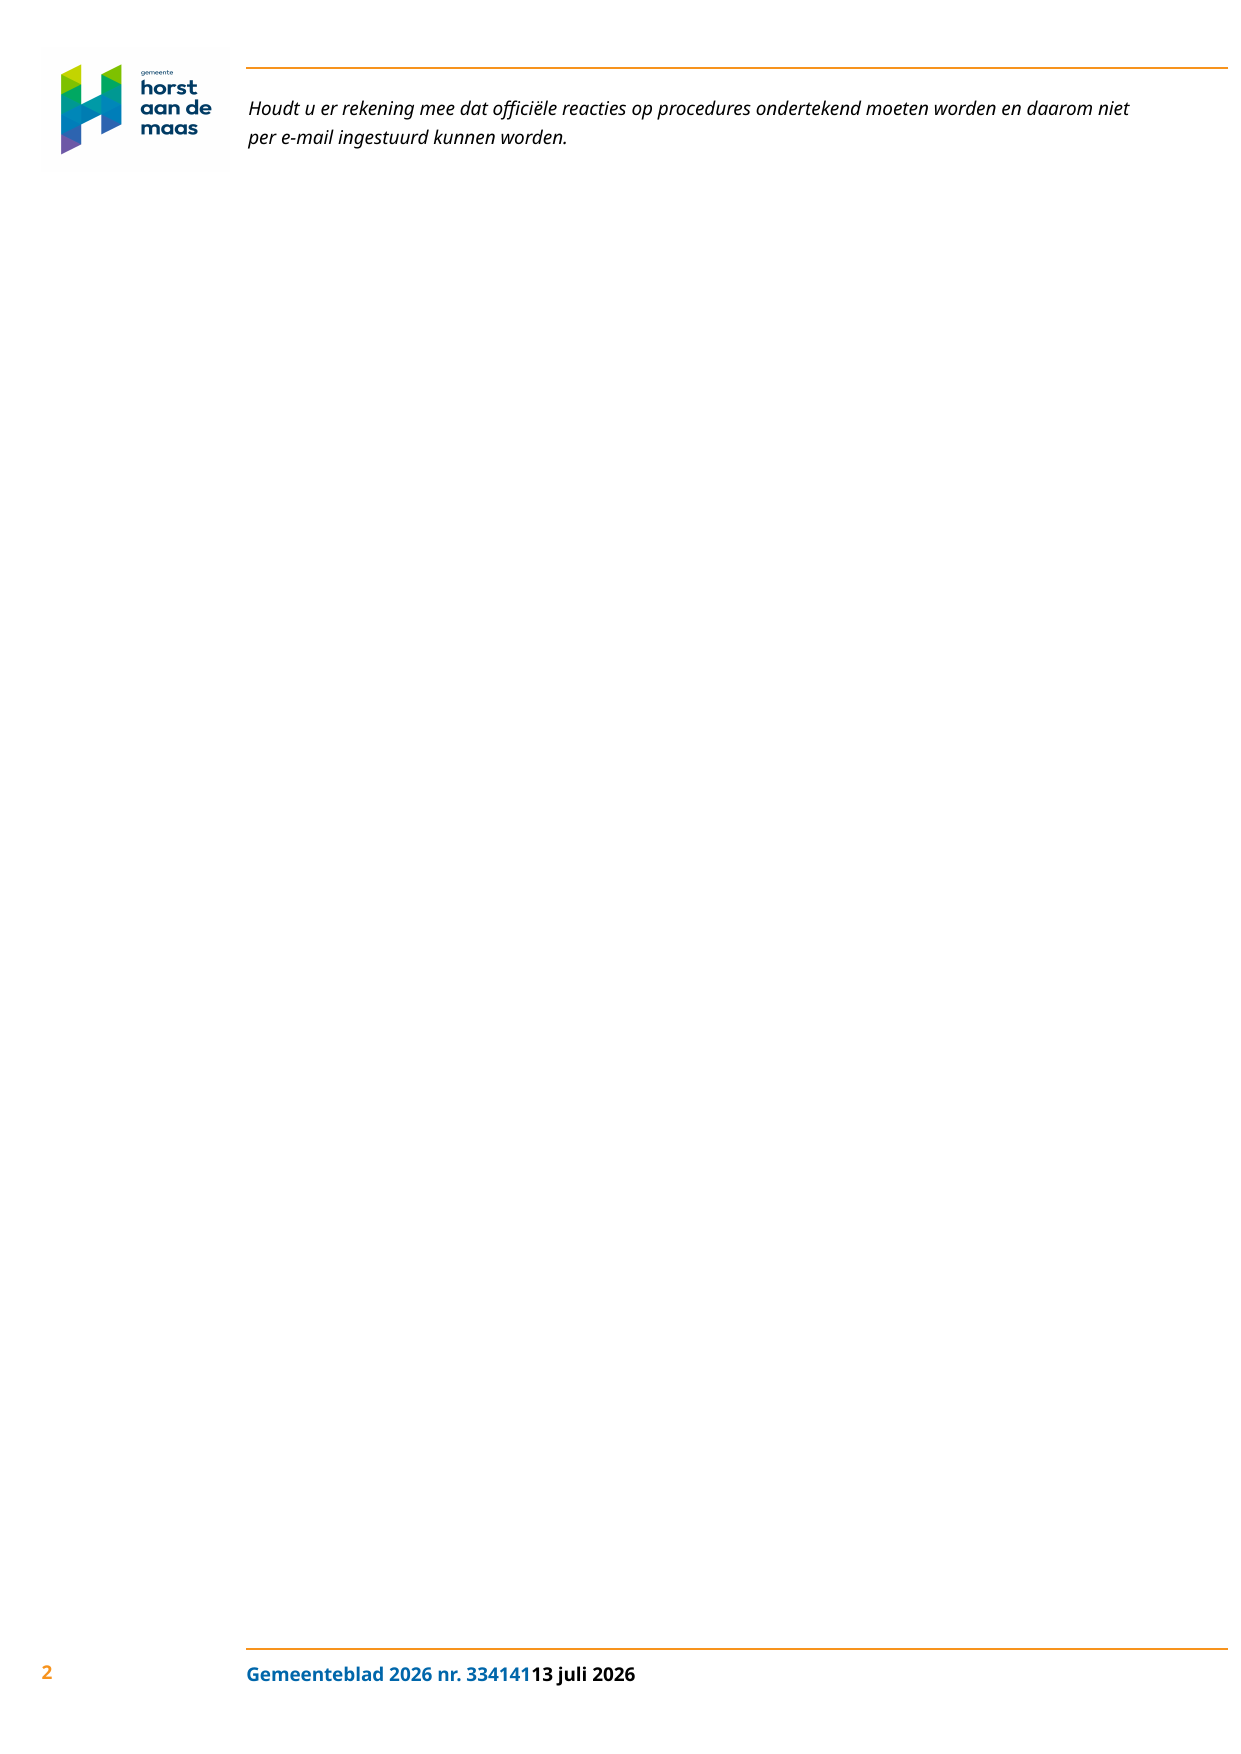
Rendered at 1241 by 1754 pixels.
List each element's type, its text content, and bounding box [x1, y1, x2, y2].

picture [41, 47, 231, 172]
text Houdt u er rekening mee dat officiële reacties op procedures ondertekend moeten worden en daarom niet per e-mail ingestuurd kunnen worden. [248, 95, 1152, 150]
